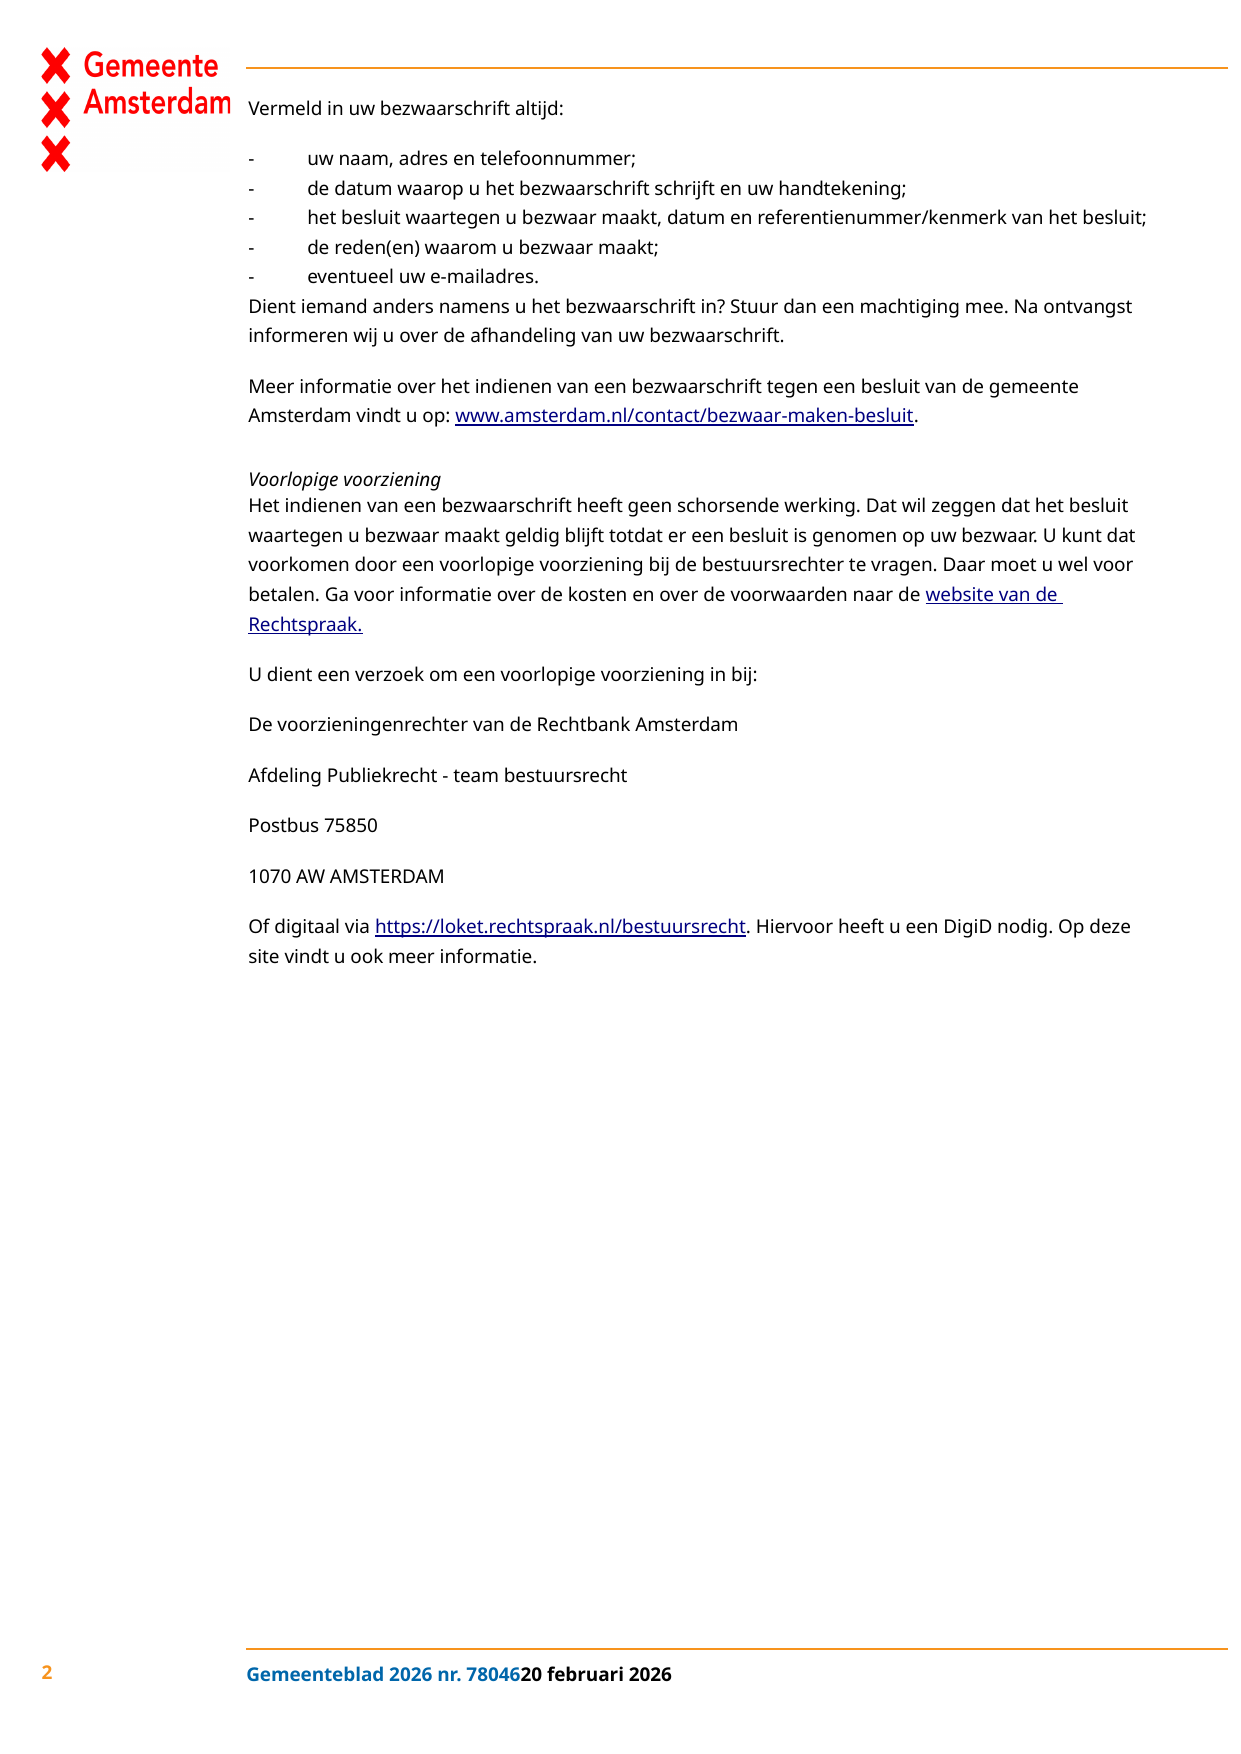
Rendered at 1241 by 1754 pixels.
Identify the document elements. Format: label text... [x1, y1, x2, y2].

text U dient een verzoek om een voorlopige voorziening in bij: [248, 661, 1152, 687]
text Of digitaal via https://loket.rechtspraak.nl/bestuursrecht. Hiervoor heeft u een DigiD nodig. Op deze site vindt u ook meer informatie. [248, 913, 1152, 968]
text Dient iemand anders namens u het bezwaarschrift in? Stuur dan een machtiging mee. Na ontvangst informeren wij u over de afhandeling van uw bezwaarschrift. [248, 293, 1152, 348]
list het besluit waartegen u bezwaar maakt, datum en referentienummer/kenmerk van het besluit; [248, 204, 1152, 230]
text Vermeld in uw bezwaarschrift altijd: [248, 95, 1152, 121]
list de datum waarop u het bezwaarschrift schrijft en uw handtekening; [248, 175, 1152, 201]
text Het indienen van een bezwaarschrift heeft geen schorsende werking. Dat wil zeggen dat het besluit waartegen u bezwaar maakt geldig blijft totdat er een besluit is genomen op uw bezwaar. U kunt dat voorkomen door een voorlopige voorziening bij de bestuursrechter te vragen. Daar moet u wel voor betalen. Ga voor informatie over de kosten en over de voorwaarden naar de website van de Rechtspraak. [248, 492, 1152, 636]
list de reden(en) waarom u bezwaar maakt; [248, 234, 1152, 260]
text Afdeling Publiekrecht - team bestuursrecht [248, 762, 1152, 788]
text De voorzieningenrechter van de Rechtbank Amsterdam [248, 712, 1152, 737]
list eventueel uw e-mailadres. [248, 263, 1152, 289]
text Voorlopige voorziening [248, 467, 1152, 492]
list uw naam, adres en telefoonnummer; [248, 145, 1152, 171]
text Meer informatie over het indienen van een bezwaarschrift tegen een besluit van de gemeente Amsterdam vindt u op: www.amsterdam.nl/contact/bezwaar-maken-besluit. [248, 373, 1152, 428]
picture [41, 47, 231, 172]
text 1070 AW AMSTERDAM [248, 863, 1152, 888]
text Postbus 75850 [248, 812, 1152, 838]
